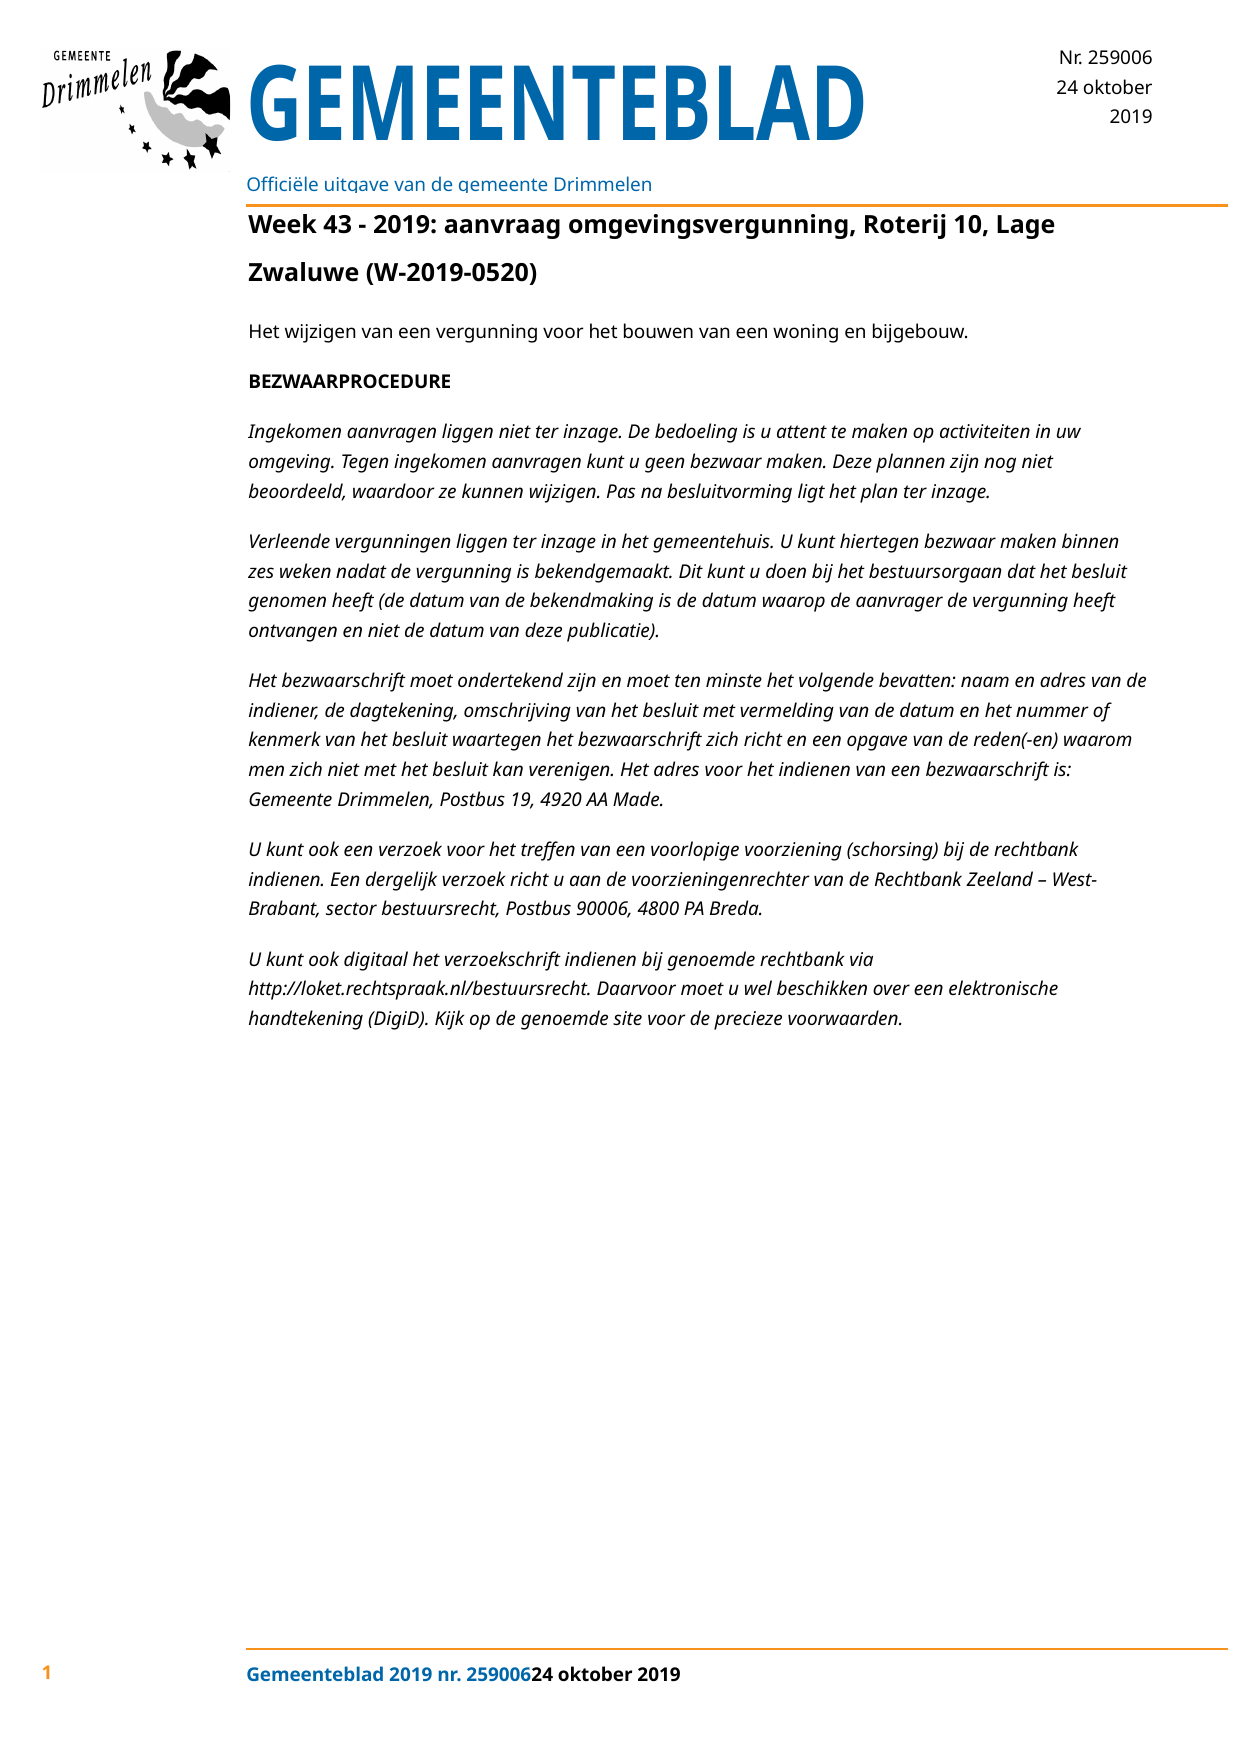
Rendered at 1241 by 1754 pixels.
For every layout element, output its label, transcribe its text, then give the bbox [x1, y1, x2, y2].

text Verleende vergunningen liggen ter inzage in het gemeentehuis. U kunt hiertegen bezwaar maken binnen zes weken nadat de vergunning is bekendgemaakt. Dit kunt u doen bij het bestuursorgaan dat het besluit genomen heeft (de datum van de bekendmaking is de datum waarop de aanvrager de vergunning heeft ontvangen en niet de datum van deze publicatie). [248, 528, 1152, 643]
text BEZWAARPROCEDURE [248, 368, 1152, 394]
text U kunt ook een verzoek voor het treffen van een voorlopige voorziening (schorsing) bij de rechtbank indienen. Een dergelijk verzoek richt u aan de voorzieningenrechter van de Rechtbank Zeeland – West-Brabant, sector bestuursrecht, Postbus 90006, 4800 PA Breda. [248, 836, 1152, 921]
text Het bezwaarschrift moet ondertekend zijn en moet ten minste het volgende bevatten: naam en adres van de indiener, de dagtekening, omschrijving van het besluit met vermelding van de datum en het nummer of kenmerk van het besluit waartegen het bezwaarschrift zich richt en een opgave van de reden(-en) waarom men zich niet met het besluit kan verenigen. Het adres voor het indienen van een bezwaarschrift is: Gemeente Drimmelen, Postbus 19, 4920 AA Made. [248, 667, 1152, 812]
text Week 43 - 2019: aanvraag omgevingsvergunning, Roterij 10, Lage Zwaluwe (W-2019-0520) [248, 207, 1152, 288]
text Het wijzigen van een vergunning voor het bouwen van een woning en bijgebouw. [248, 318, 1152, 344]
picture [41, 47, 231, 172]
text Ingekomen aanvragen liggen niet ter inzage. De bedoeling is u attent te maken op activiteiten in uw omgeving. Tegen ingekomen aanvragen kunt u geen bezwaar maken. Deze plannen zijn nog niet beoordeeld, waardoor ze kunnen wijzigen. Pas na besluitvorming ligt het plan ter inzage. [248, 419, 1152, 504]
text U kunt ook digitaal het verzoekschrift indienen bij genoemde rechtbank via http://loket.rechtspraak.nl/bestuursrecht. Daarvoor moet u wel beschikken over een elektronische handtekening (DigiD). Kijk op de genoemde site voor de precieze voorwaarden. [248, 946, 1152, 1031]
